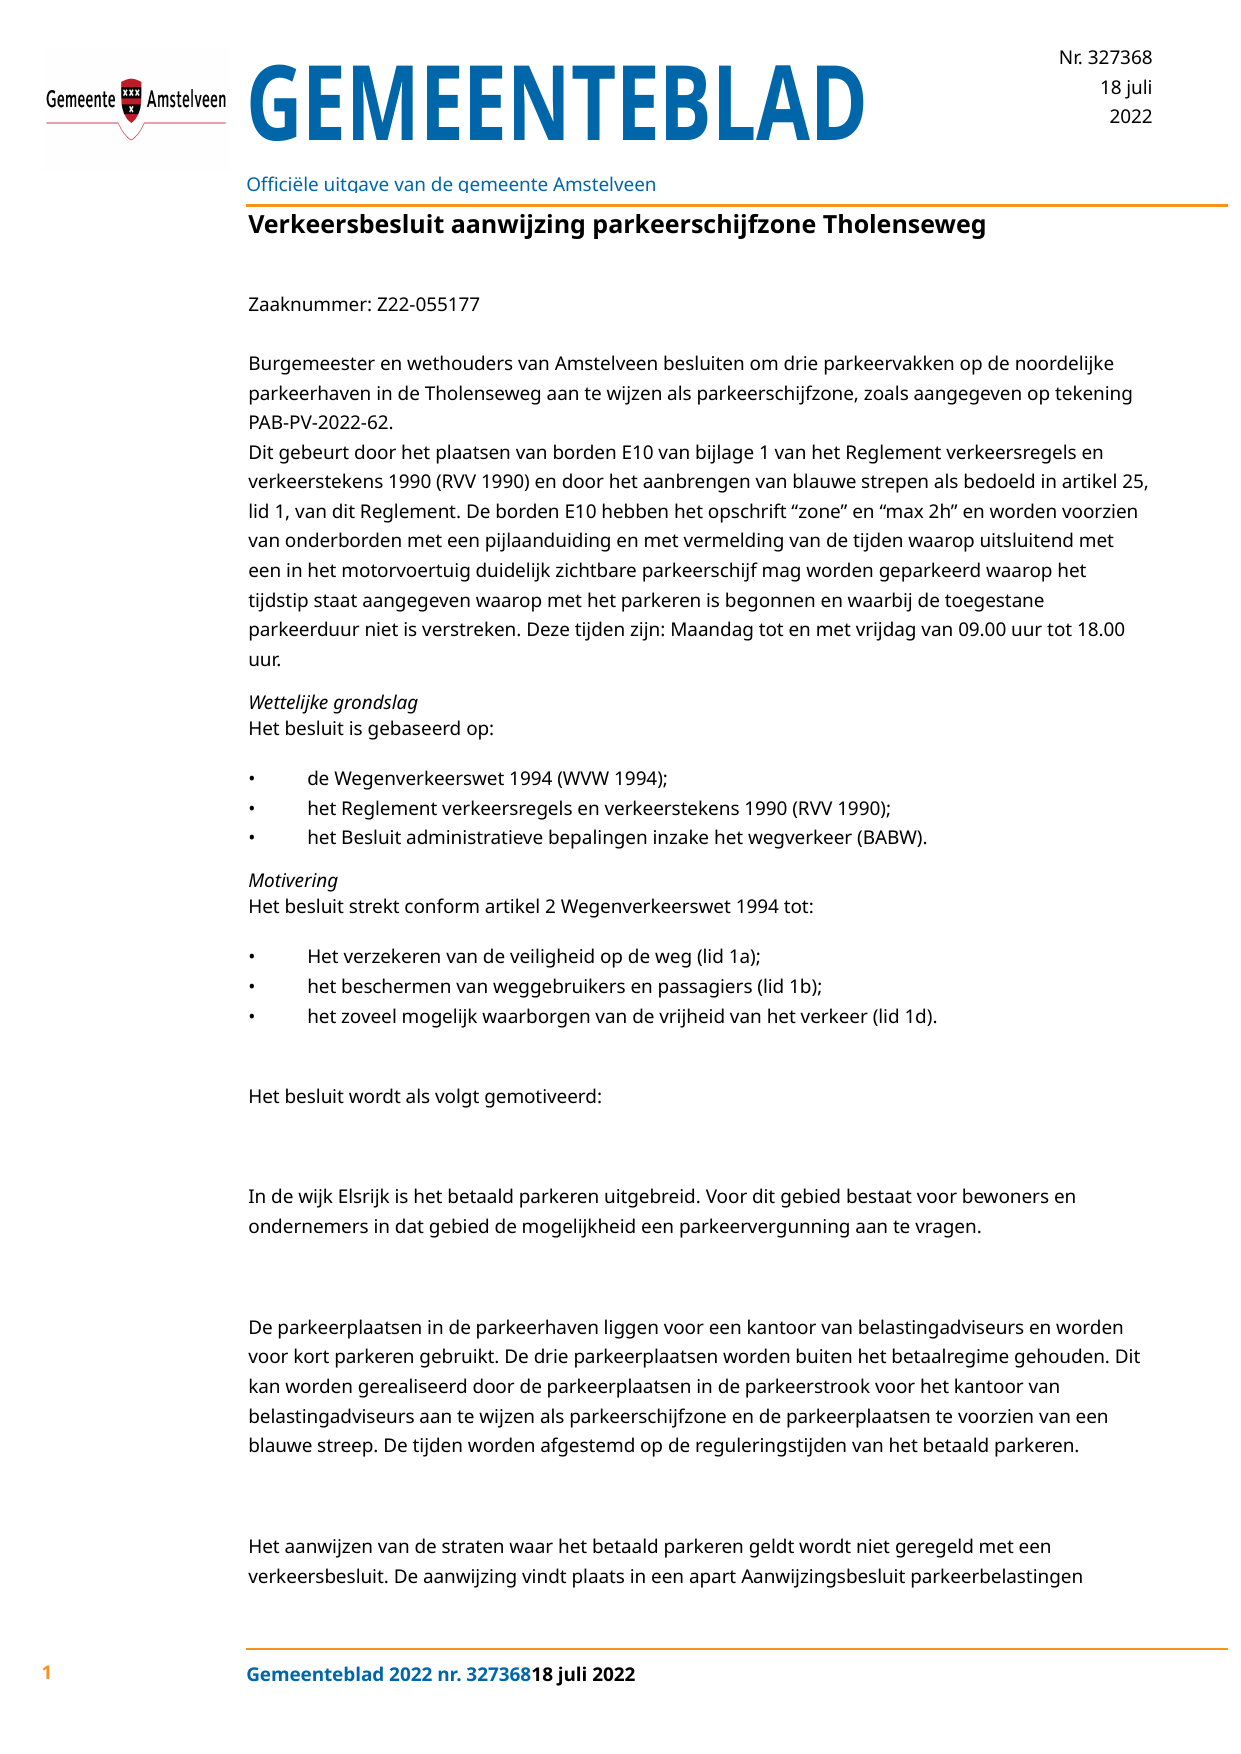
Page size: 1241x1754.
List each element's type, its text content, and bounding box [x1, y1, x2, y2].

text Zaaknummer: Z22-055177 [248, 291, 1152, 317]
text Het besluit wordt als volgt gemotiveerd: [248, 1083, 1152, 1109]
text In de wijk Elsrijk is het betaald parkeren uitgebreid. Voor dit gebied bestaat voor bewoners en ondernemers in dat gebied de mogelijkheid een parkeervergunning aan te vragen. [248, 1184, 1152, 1239]
list het Reglement verkeersregels en verkeerstekens 1990 (RVV 1990); [248, 795, 1152, 821]
text Burgemeester en wethouders van Amstelveen besluiten om drie parkeervakken op de noordelijke parkeerhaven in de Tholenseweg aan te wijzen als parkeerschijfzone, zoals aangegeven op tekening PAB-PV-2022-62. [248, 350, 1152, 435]
list het beschermen van weggebruikers en passagiers (lid 1b); [248, 973, 1152, 999]
text Verkeersbesluit aanwijzing parkeerschijfzone Tholenseweg [248, 207, 1152, 241]
text Het besluit is gebaseerd op: [248, 715, 1152, 741]
text Wettelijke grondslag [248, 689, 1152, 715]
list de Wegenverkeerswet 1994 (WVW 1994); [248, 765, 1152, 791]
text Motivering [248, 868, 1152, 893]
list het zoveel mogelijk waarborgen van de vrijheid van het verkeer (lid 1d). [248, 1003, 1152, 1029]
text Dit gebeurt door het plaatsen van borden E10 van bijlage 1 van het Reglement verkeersregels en verkeerstekens 1990 (RVV 1990) en door het aanbrengen van blauwe strepen als bedoeld in artikel 25, lid 1, van dit Reglement. De borden E10 hebben het opschrift “zone” en “max 2h” en worden voorzien van onderborden met een pijlaanduiding en met vermelding van de tijden waarop uitsluitend met een in het motorvoertuig duidelijk zichtbare parkeerschijf mag worden geparkeerd waarop het tijdstip staat aangegeven waarop met het parkeren is begonnen en waarbij de toegestane parkeerduur niet is verstreken. Deze tijden zijn: Maandag tot en met vrijdag van 09.00 uur tot 18.00 uur. [248, 439, 1152, 672]
picture [41, 47, 231, 172]
text Het aanwijzen van de straten waar het betaald parkeren geldt wordt niet geregeld met een verkeersbesluit. De aanwijzing vindt plaats in een apart Aanwijzingsbesluit parkeerbelastingen [248, 1533, 1152, 1589]
text Het besluit strekt conform artikel 2 Wegenverkeerswet 1994 tot: [248, 893, 1152, 919]
list het Besluit administratieve bepalingen inzake het wegverkeer (BABW). [248, 824, 1152, 850]
list Het verzekeren van de veiligheid op de weg (lid 1a); [248, 944, 1152, 969]
text De parkeerplaatsen in de parkeerhaven liggen voor een kantoor van belastingadviseurs en worden voor kort parkeren gebruikt. De drie parkeerplaatsen worden buiten het betaalregime gehouden. Dit kan worden gerealiseerd door de parkeerplaatsen in de parkeerstrook voor het kantoor van belastingadviseurs aan te wijzen als parkeerschijfzone en de parkeerplaatsen te voorzien van een blauwe streep. De tijden worden afgestemd op de reguleringstijden van het betaald parkeren. [248, 1314, 1152, 1458]
